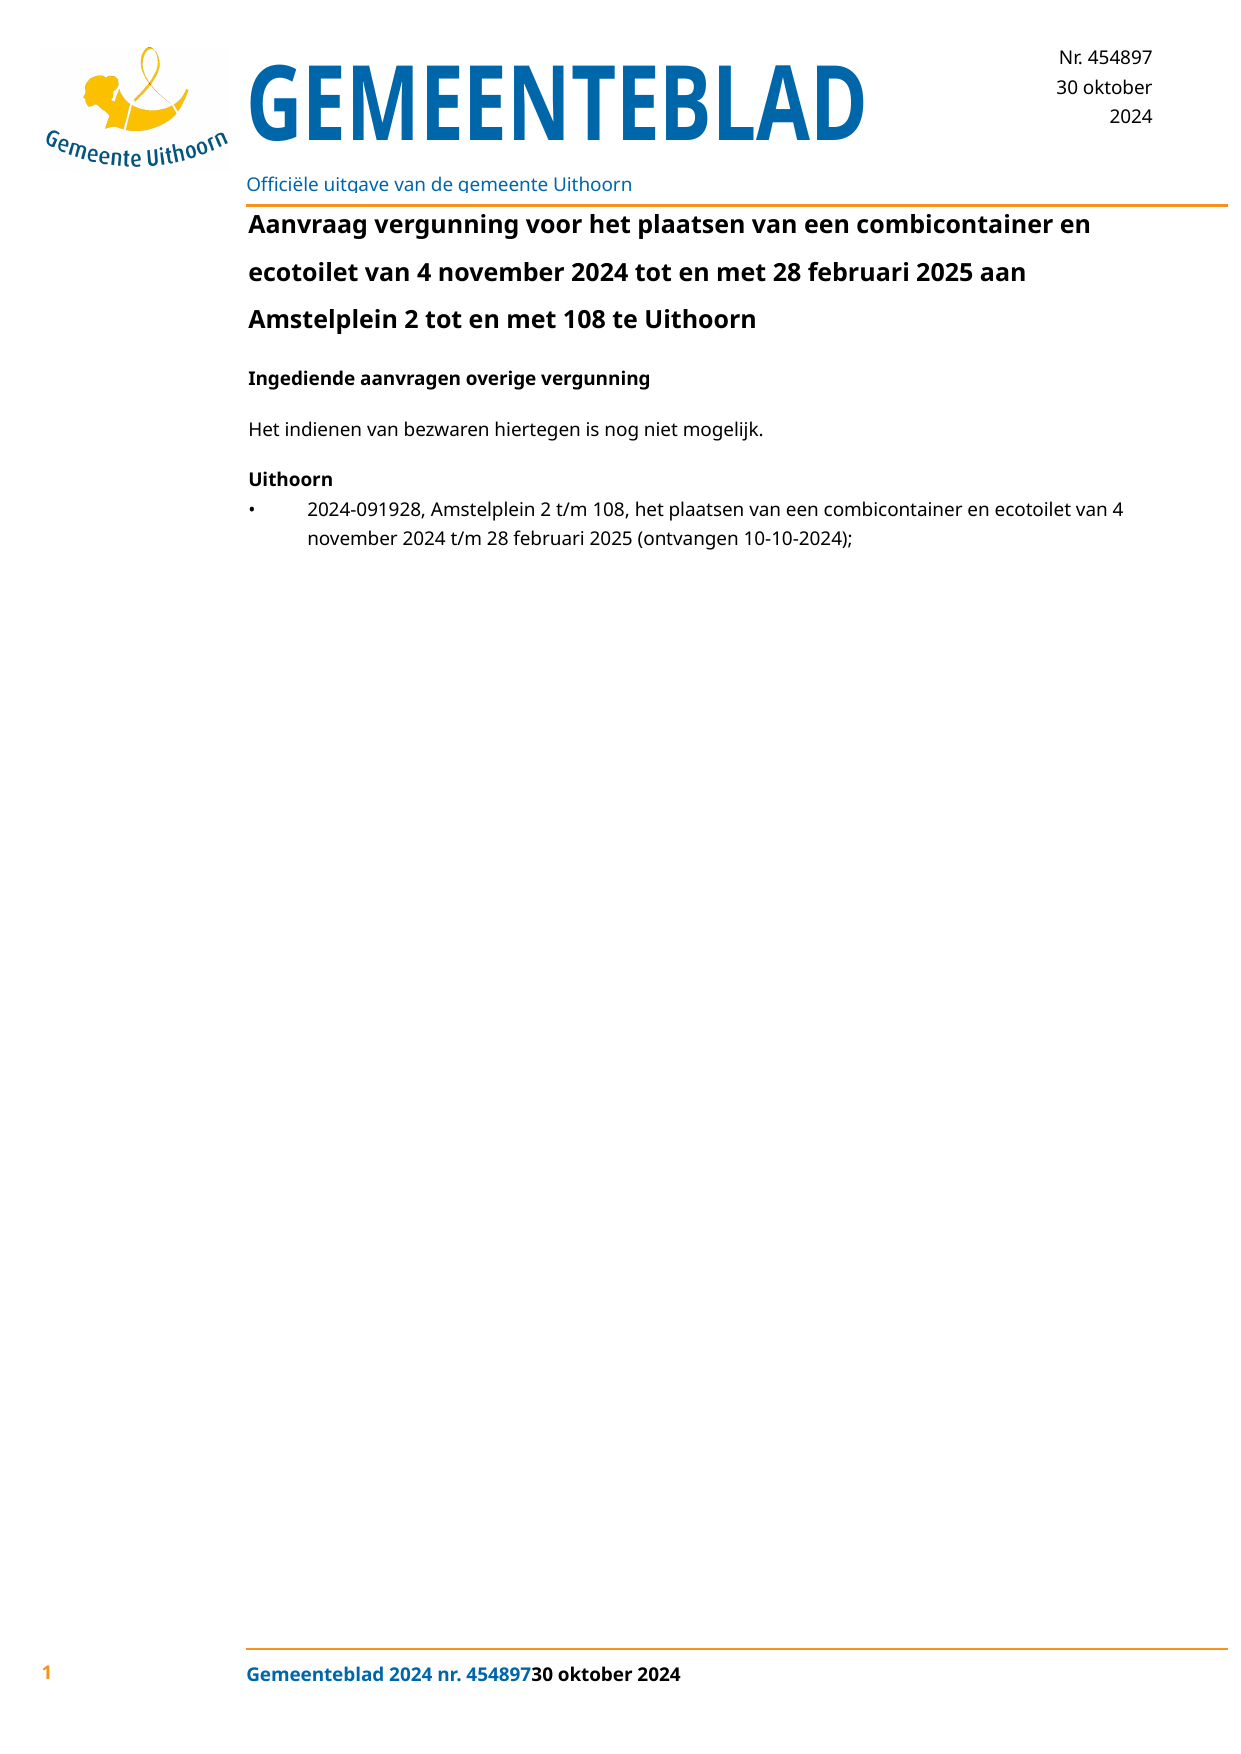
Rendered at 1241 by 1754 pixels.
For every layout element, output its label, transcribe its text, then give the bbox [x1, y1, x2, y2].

text Het indienen van bezwaren hiertegen is nog niet mogelijk. [248, 416, 1152, 442]
text Uithoorn [248, 466, 1152, 492]
list 2024-091928, Amstelplein 2 t/m 108, het plaatsen van een combicontainer en ecotoilet van 4 november 2024 t/m 28 februari 2025 (ontvangen 10-10-2024); [248, 496, 1152, 551]
text Ingediende aanvragen overige vergunning [248, 366, 1152, 391]
text Aanvraag vergunning voor het plaatsen van een combicontainer en ecotoilet van 4 november 2024 tot en met 28 februari 2025 aan Amstelplein 2 tot en met 108 te Uithoorn [248, 207, 1152, 336]
picture [41, 47, 231, 172]
